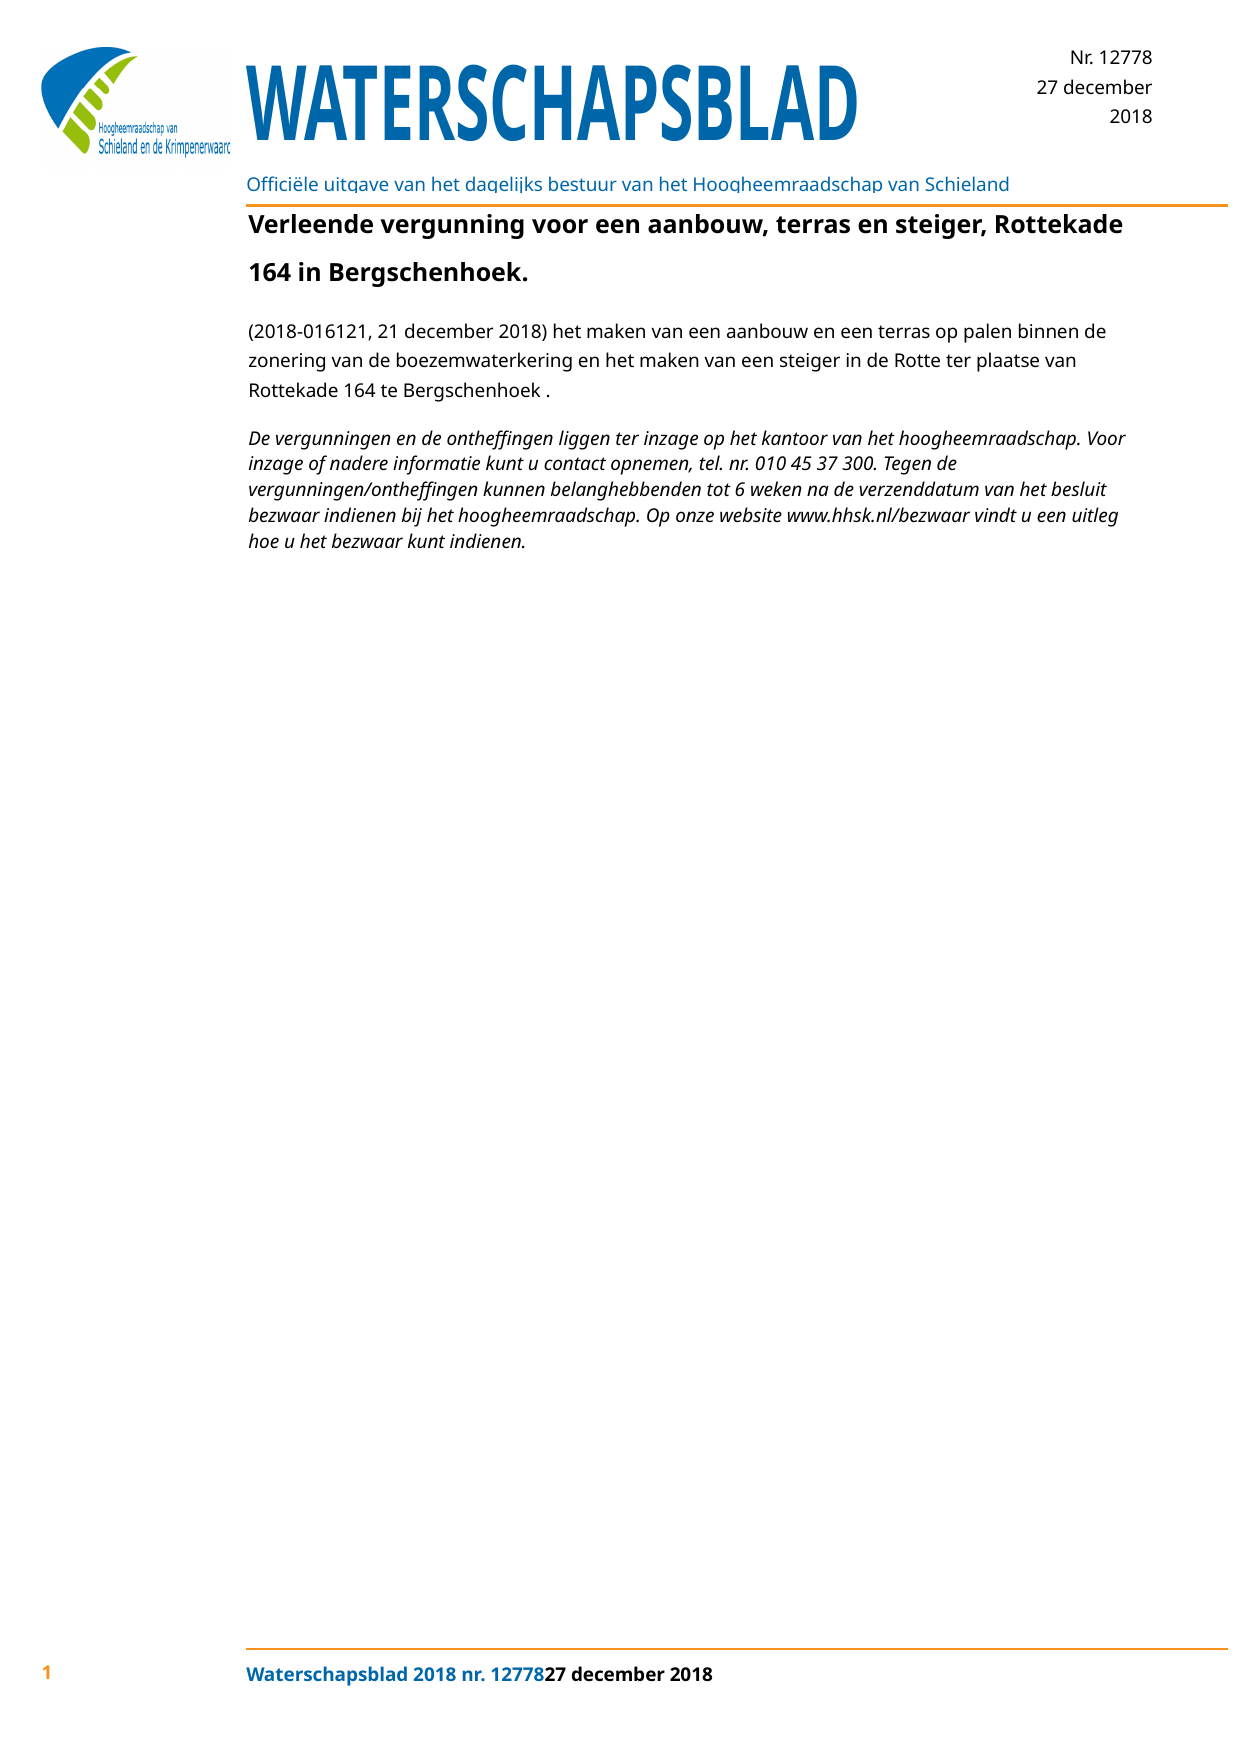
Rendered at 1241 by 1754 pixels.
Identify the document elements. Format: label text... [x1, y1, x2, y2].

text De vergunningen en de ontheffingen liggen ter inzage op het kantoor van het hoogheemraadschap. Voor inzage of nadere informatie kunt u contact opnemen, tel. nr. 010 45 37 300. Tegen de vergunningen/ontheffingen kunnen belanghebbenden tot 6 weken na de verzenddatum van het besluit bezwaar indienen bij het hoogheemraadschap. Op onze website www.hhsk.nl/bezwaar vindt u een uitleg hoe u het bezwaar kunt indienen. [248, 425, 1152, 553]
text Verleende vergunning voor een aanbouw, terras en steiger, Rottekade 164 in Bergschenhoek. [248, 207, 1152, 288]
picture [41, 47, 231, 172]
text (2018-016121, 21 december 2018) het maken van een aanbouw en een terras op palen binnen de zonering van de boezemwaterkering en het maken van een steiger in de Rotte ter plaatse van Rottekade 164 te Bergschenhoek . [248, 318, 1152, 403]
